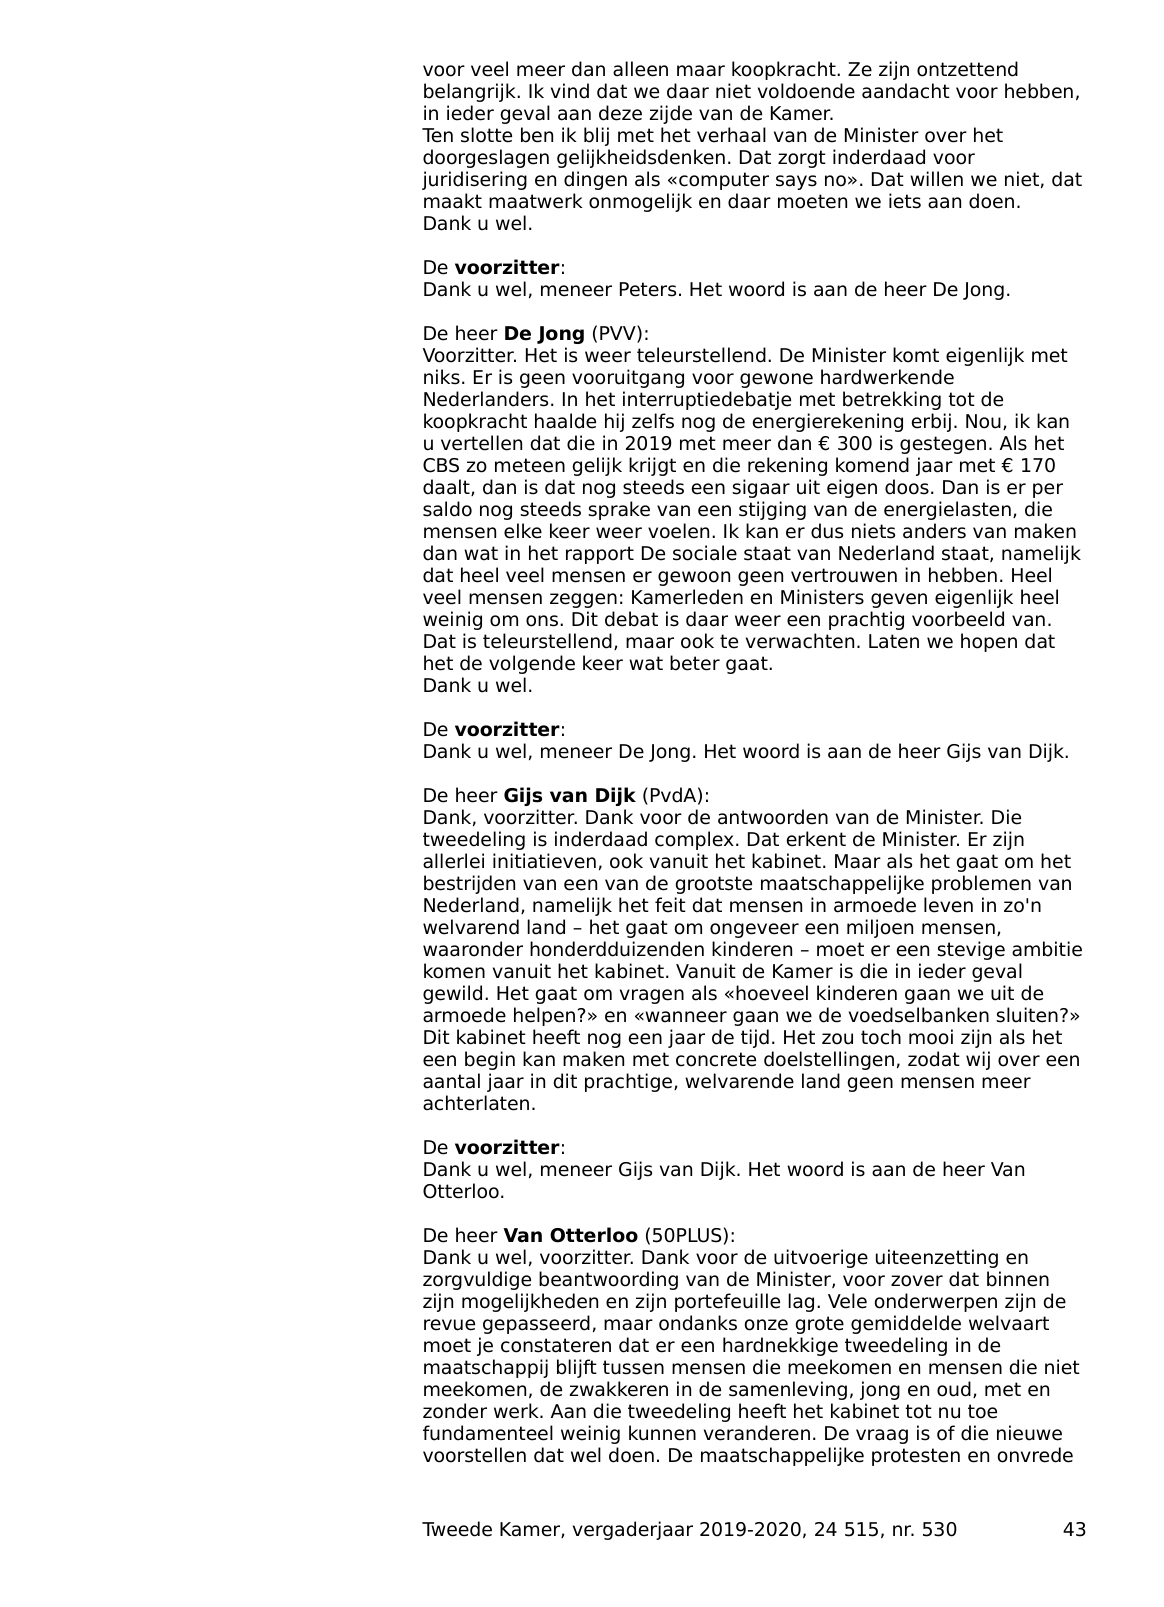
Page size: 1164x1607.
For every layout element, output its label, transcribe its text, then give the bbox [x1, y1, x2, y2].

text Dank u wel, meneer De Jong. Het woord is aan de heer Gijs van Dijk. [422, 741, 1087, 763]
text De voorzitter: [422, 257, 1087, 279]
text voor veel meer dan alleen maar koopkracht. Ze zijn ontzettend belangrijk. Ik vind dat we daar niet voldoende aandacht voor hebben, in ieder geval aan deze zijde van de Kamer. [422, 59, 1087, 125]
text De heer Van Otterloo (50PLUS): [422, 1225, 1087, 1247]
text Dank, voorzitter. Dank voor de antwoorden van de Minister. Die tweedeling is inderdaad complex. Dat erkent de Minister. Er zijn allerlei initiatieven, ook vanuit het kabinet. Maar als het gaat om het bestrijden van een van de grootste maatschappelijke problemen van Nederland, namelijk het feit dat mensen in armoede leven in zo'n welvarend land – het gaat om ongeveer een miljoen mensen, waaronder honderdduizenden kinderen – moet er een stevige ambitie komen vanuit het kabinet. Vanuit de Kamer is die in ieder geval gewild. Het gaat om vragen als «hoeveel kinderen gaan we uit de armoede helpen?» en «wanneer gaan we de voedselbanken sluiten?» Dit kabinet heeft nog een jaar de tijd. Het zou toch mooi zijn als het een begin kan maken met concrete doelstellingen, zodat wij over een aantal jaar in dit prachtige, welvarende land geen mensen meer achterlaten. [422, 807, 1087, 1115]
text De heer Gijs van Dijk (PvdA): [422, 785, 1087, 807]
text De voorzitter: [422, 719, 1087, 741]
text De heer De Jong (PVV): [422, 323, 1087, 345]
text De voorzitter: [422, 1137, 1087, 1159]
text Dank u wel, meneer Peters. Het woord is aan de heer De Jong. [422, 279, 1087, 301]
text Dank u wel. [422, 213, 1087, 235]
text Dank u wel, meneer Gijs van Dijk. Het woord is aan de heer Van Otterloo. [422, 1159, 1087, 1203]
text Dank u wel, voorzitter. Dank voor de uitvoerige uiteenzetting en zorgvuldige beantwoording van de Minister, voor zover dat binnen zijn mogelijkheden en zijn portefeuille lag. Vele onderwerpen zijn de revue gepasseerd, maar ondanks onze grote gemiddelde welvaart moet je constateren dat er een hardnekkige tweedeling in de maatschappij blijft tussen mensen die meekomen en mensen die niet meekomen, de zwakkeren in de samenleving, jong en oud, met en zonder werk. Aan die tweedeling heeft het kabinet tot nu toe fundamenteel weinig kunnen veranderen. De vraag is of die nieuwe voorstellen dat wel doen. De maatschappelijke protesten en onvrede [422, 1247, 1087, 1467]
text Dank u wel. [422, 675, 1087, 697]
text Voorzitter. Het is weer teleurstellend. De Minister komt eigenlijk met niks. Er is geen vooruitgang voor gewone hardwerkende Nederlanders. In het interruptiedebatje met betrekking tot de koopkracht haalde hij zelfs nog de energierekening erbij. Nou, ik kan u vertellen dat die in 2019 met meer dan € 300 is gestegen. Als het CBS zo meteen gelijk krijgt en die rekening komend jaar met € 170 daalt, dan is dat nog steeds een sigaar uit eigen doos. Dan is er per saldo nog steeds sprake van een stijging van de energielasten, die mensen elke keer weer voelen. Ik kan er dus niets anders van maken dan wat in het rapport De sociale staat van Nederland staat, namelijk dat heel veel mensen er gewoon geen vertrouwen in hebben. Heel veel mensen zeggen: Kamerleden en Ministers geven eigenlijk heel weinig om ons. Dit debat is daar weer een prachtig voorbeeld van. Dat is teleurstellend, maar ook te verwachten. Laten we hopen dat het de volgende keer wat beter gaat. [422, 345, 1087, 675]
text Ten slotte ben ik blij met het verhaal van de Minister over het doorgeslagen gelijkheidsdenken. Dat zorgt inderdaad voor juridisering en dingen als «computer says no». Dat willen we niet, dat maakt maatwerk onmogelijk en daar moeten we iets aan doen. [422, 125, 1087, 213]
